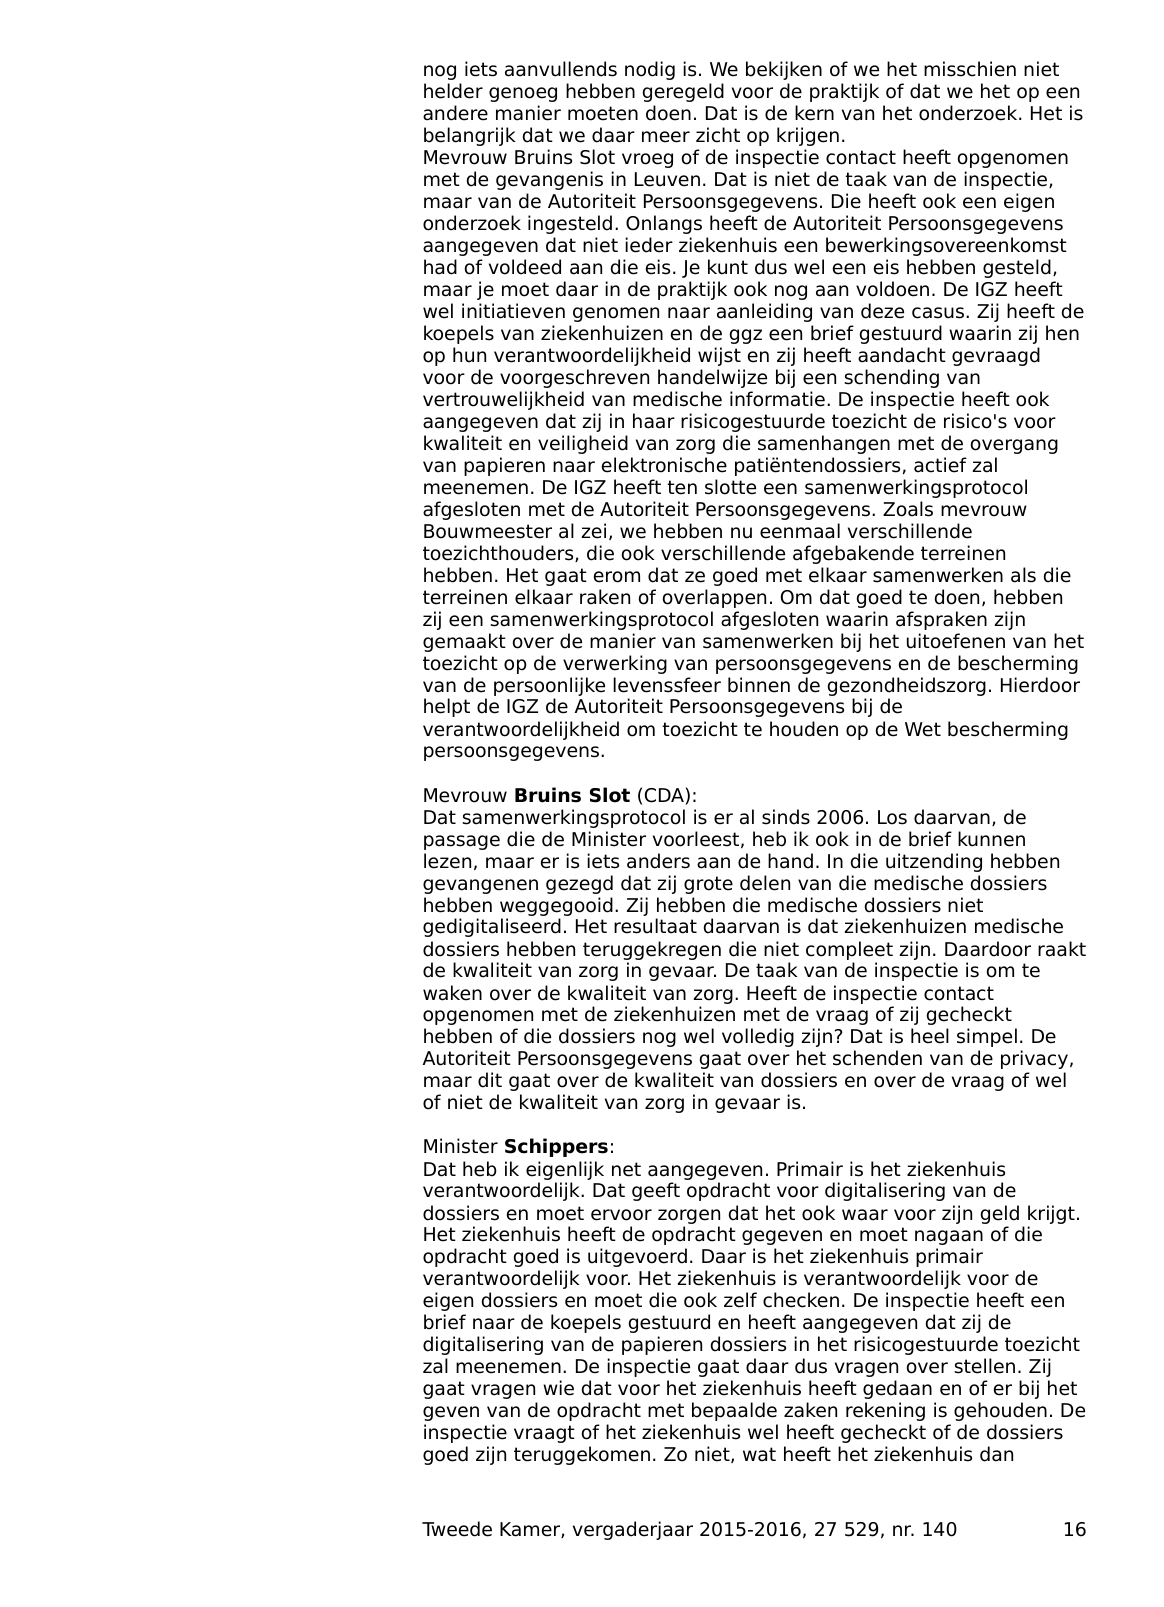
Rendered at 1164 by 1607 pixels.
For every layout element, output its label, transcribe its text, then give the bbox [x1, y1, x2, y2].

text Dat samenwerkingsprotocol is er al sinds 2006. Los daarvan, de passage die de Minister voorleest, heb ik ook in de brief kunnen lezen, maar er is iets anders aan de hand. In die uitzending hebben gevangenen gezegd dat zij grote delen van die medische dossiers hebben weggegooid. Zij hebben die medische dossiers niet gedigitaliseerd. Het resultaat daarvan is dat ziekenhuizen medische dossiers hebben teruggekregen die niet compleet zijn. Daardoor raakt de kwaliteit van zorg in gevaar. De taak van de inspectie is om te waken over de kwaliteit van zorg. Heeft de inspectie contact opgenomen met de ziekenhuizen met de vraag of zij gecheckt hebben of die dossiers nog wel volledig zijn? Dat is heel simpel. De Autoriteit Persoonsgegevens gaat over het schenden van de privacy, maar dit gaat over de kwaliteit van dossiers en over de vraag of wel of niet de kwaliteit van zorg in gevaar is. [422, 807, 1087, 1114]
text Dat heb ik eigenlijk net aangegeven. Primair is het ziekenhuis verantwoordelijk. Dat geeft opdracht voor digitalisering van de dossiers en moet ervoor zorgen dat het ook waar voor zijn geld krijgt. Het ziekenhuis heeft de opdracht gegeven en moet nagaan of die opdracht goed is uitgevoerd. Daar is het ziekenhuis primair verantwoordelijk voor. Het ziekenhuis is verantwoordelijk voor de eigen dossiers en moet die ook zelf checken. De inspectie heeft een brief naar de koepels gestuurd en heeft aangegeven dat zij de digitalisering van de papieren dossiers in het risicogestuurde toezicht zal meenemen. De inspectie gaat daar dus vragen over stellen. Zij gaat vragen wie dat voor het ziekenhuis heeft gedaan en of er bij het geven van de opdracht met bepaalde zaken rekening is gehouden. De inspectie vraagt of het ziekenhuis wel heeft gecheckt of de dossiers goed zijn teruggekomen. Zo niet, wat heeft het ziekenhuis dan [422, 1158, 1087, 1466]
text Mevrouw Bruins Slot (CDA): [422, 784, 1087, 807]
text Minister Schippers: [422, 1136, 1087, 1158]
text nog iets aanvullends nodig is. We bekijken of we het misschien niet helder genoeg hebben geregeld voor de praktijk of dat we het op een andere manier moeten doen. Dat is de kern van het onderzoek. Het is belangrijk dat we daar meer zicht op krijgen. [422, 59, 1087, 147]
text Mevrouw Bruins Slot vroeg of de inspectie contact heeft opgenomen met de gevangenis in Leuven. Dat is niet de taak van de inspectie, maar van de Autoriteit Persoonsgegevens. Die heeft ook een eigen onderzoek ingesteld. Onlangs heeft de Autoriteit Persoonsgegevens aangegeven dat niet ieder ziekenhuis een bewerkingsovereenkomst had of voldeed aan die eis. Je kunt dus wel een eis hebben gesteld, maar je moet daar in de praktijk ook nog aan voldoen. De IGZ heeft wel initiatieven genomen naar aanleiding van deze casus. Zij heeft de koepels van ziekenhuizen en de ggz een brief gestuurd waarin zij hen op hun verantwoordelijkheid wijst en zij heeft aandacht gevraagd voor de voorgeschreven handelwijze bij een schending van vertrouwelijkheid van medische informatie. De inspectie heeft ook aangegeven dat zij in haar risicogestuurde toezicht de risico's voor kwaliteit en veiligheid van zorg die samenhangen met de overgang van papieren naar elektronische patiëntendossiers, actief zal meenemen. De IGZ heeft ten slotte een samenwerkingsprotocol afgesloten met de Autoriteit Persoonsgegevens. Zoals mevrouw Bouwmeester al zei, we hebben nu eenmaal verschillende toezichthouders, die ook verschillende afgebakende terreinen hebben. Het gaat erom dat ze goed met elkaar samenwerken als die terreinen elkaar raken of overlappen. Om dat goed te doen, hebben zij een samenwerkingsprotocol afgesloten waarin afspraken zijn gemaakt over de manier van samenwerken bij het uitoefenen van het toezicht op de verwerking van persoonsgegevens en de bescherming van de persoonlijke levenssfeer binnen de gezondheidszorg. Hierdoor helpt de IGZ de Autoriteit Persoonsgegevens bij de verantwoordelijkheid om toezicht te houden op de Wet bescherming persoonsgegevens. [422, 147, 1087, 762]
